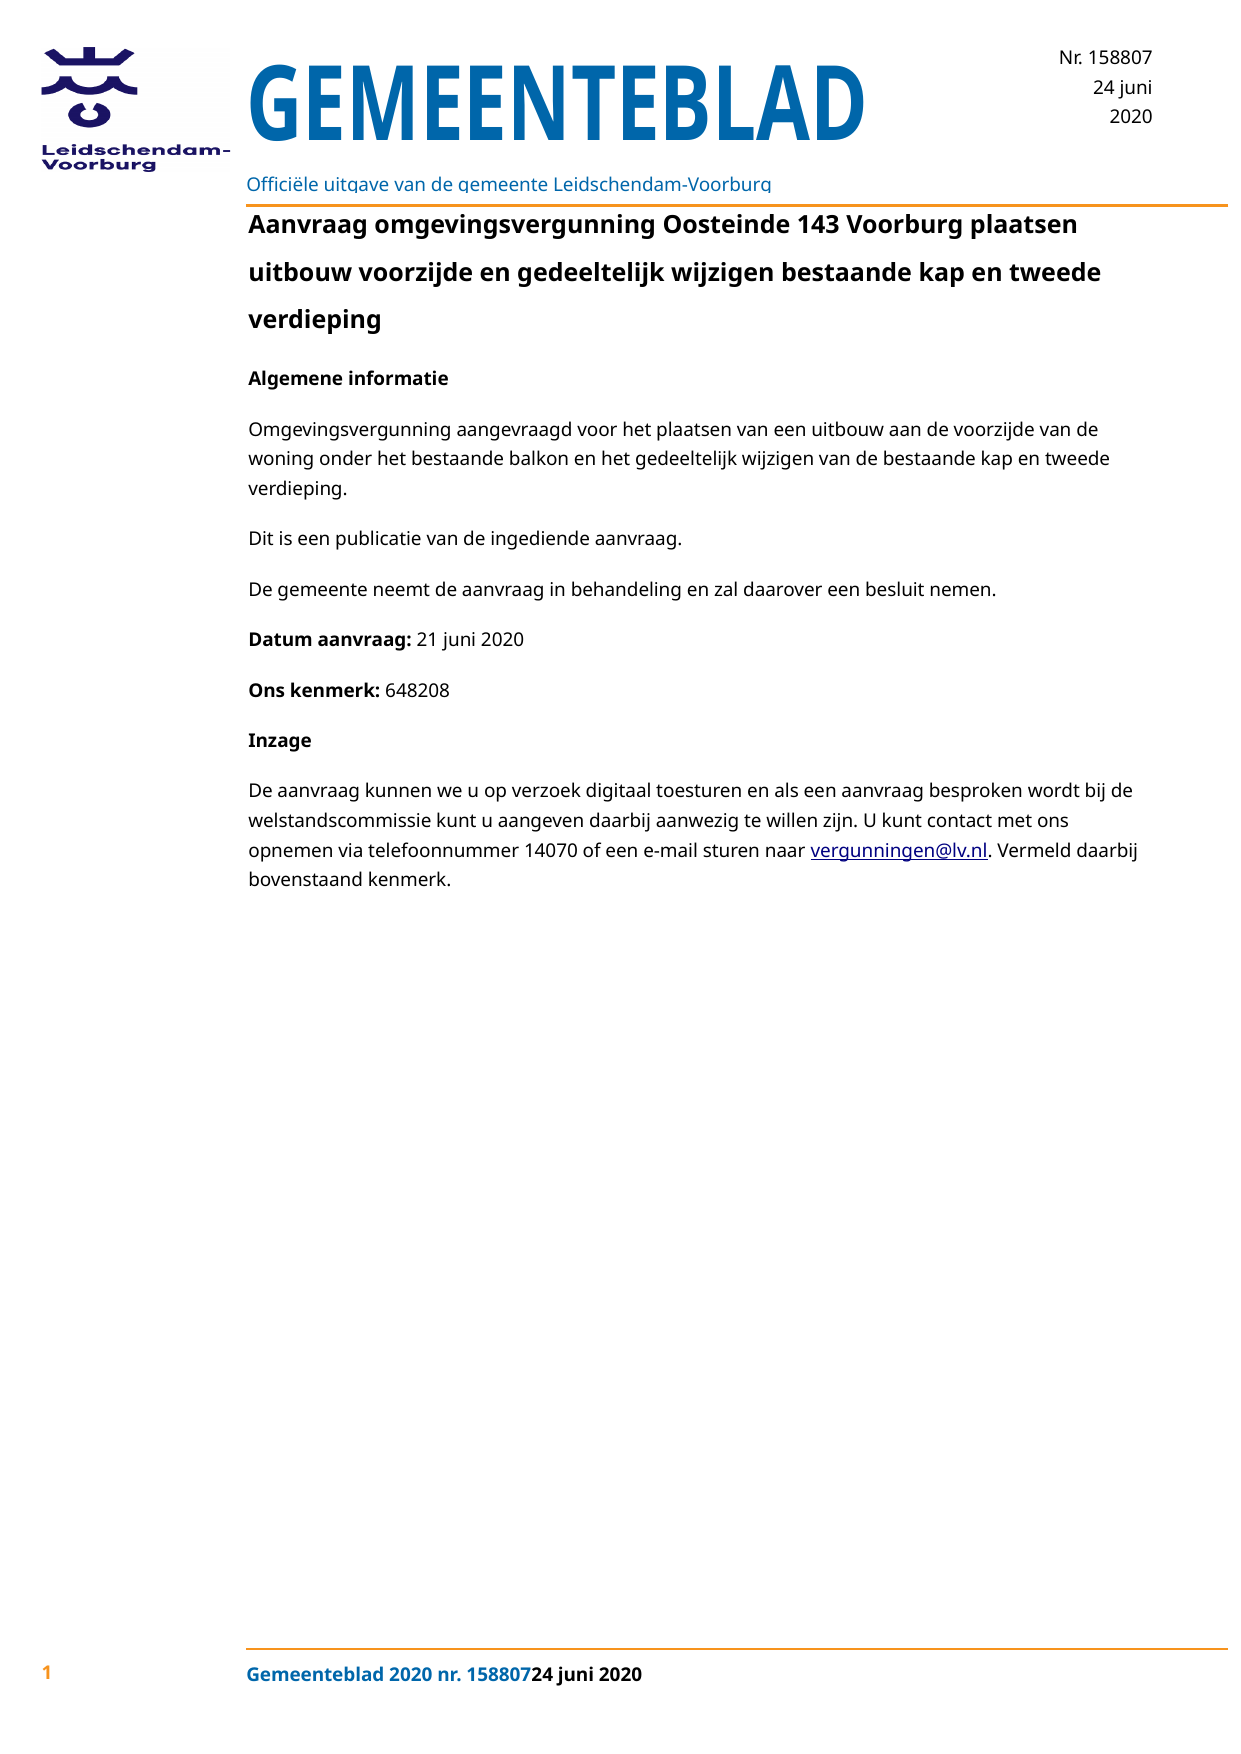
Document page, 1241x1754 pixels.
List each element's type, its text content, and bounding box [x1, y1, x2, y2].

text Ons kenmerk: 648208 [248, 677, 1152, 702]
text De aanvraag kunnen we u op verzoek digitaal toesturen en als een aanvraag besproken wordt bij de welstandscommissie kunt u aangeven daarbij aanwezig te willen zijn. U kunt contact met ons opnemen via telefoonnummer 14070 of een e-mail sturen naar vergunningen@lv.nl. Vermeld daarbij bovenstaand kenmerk. [248, 778, 1152, 892]
text Algemene informatie [248, 366, 1152, 391]
text De gemeente neemt de aanvraag in behandeling en zal daarover een besluit nemen. [248, 576, 1152, 602]
text Datum aanvraag: 21 juni 2020 [248, 626, 1152, 652]
text Aanvraag omgevingsvergunning Oosteinde 143 Voorburg plaatsen uitbouw voorzijde en gedeeltelijk wijzigen bestaande kap en tweede verdieping [248, 207, 1152, 336]
text Omgevingsvergunning aangevraagd voor het plaatsen van een uitbouw aan de voorzijde van de woning onder het bestaande balkon en het gedeeltelijk wijzigen van de bestaande kap en tweede verdieping. [248, 416, 1152, 501]
picture [41, 47, 231, 172]
text Dit is een publicatie van de ingediende aanvraag. [248, 526, 1152, 551]
text Inzage [248, 727, 1152, 753]
